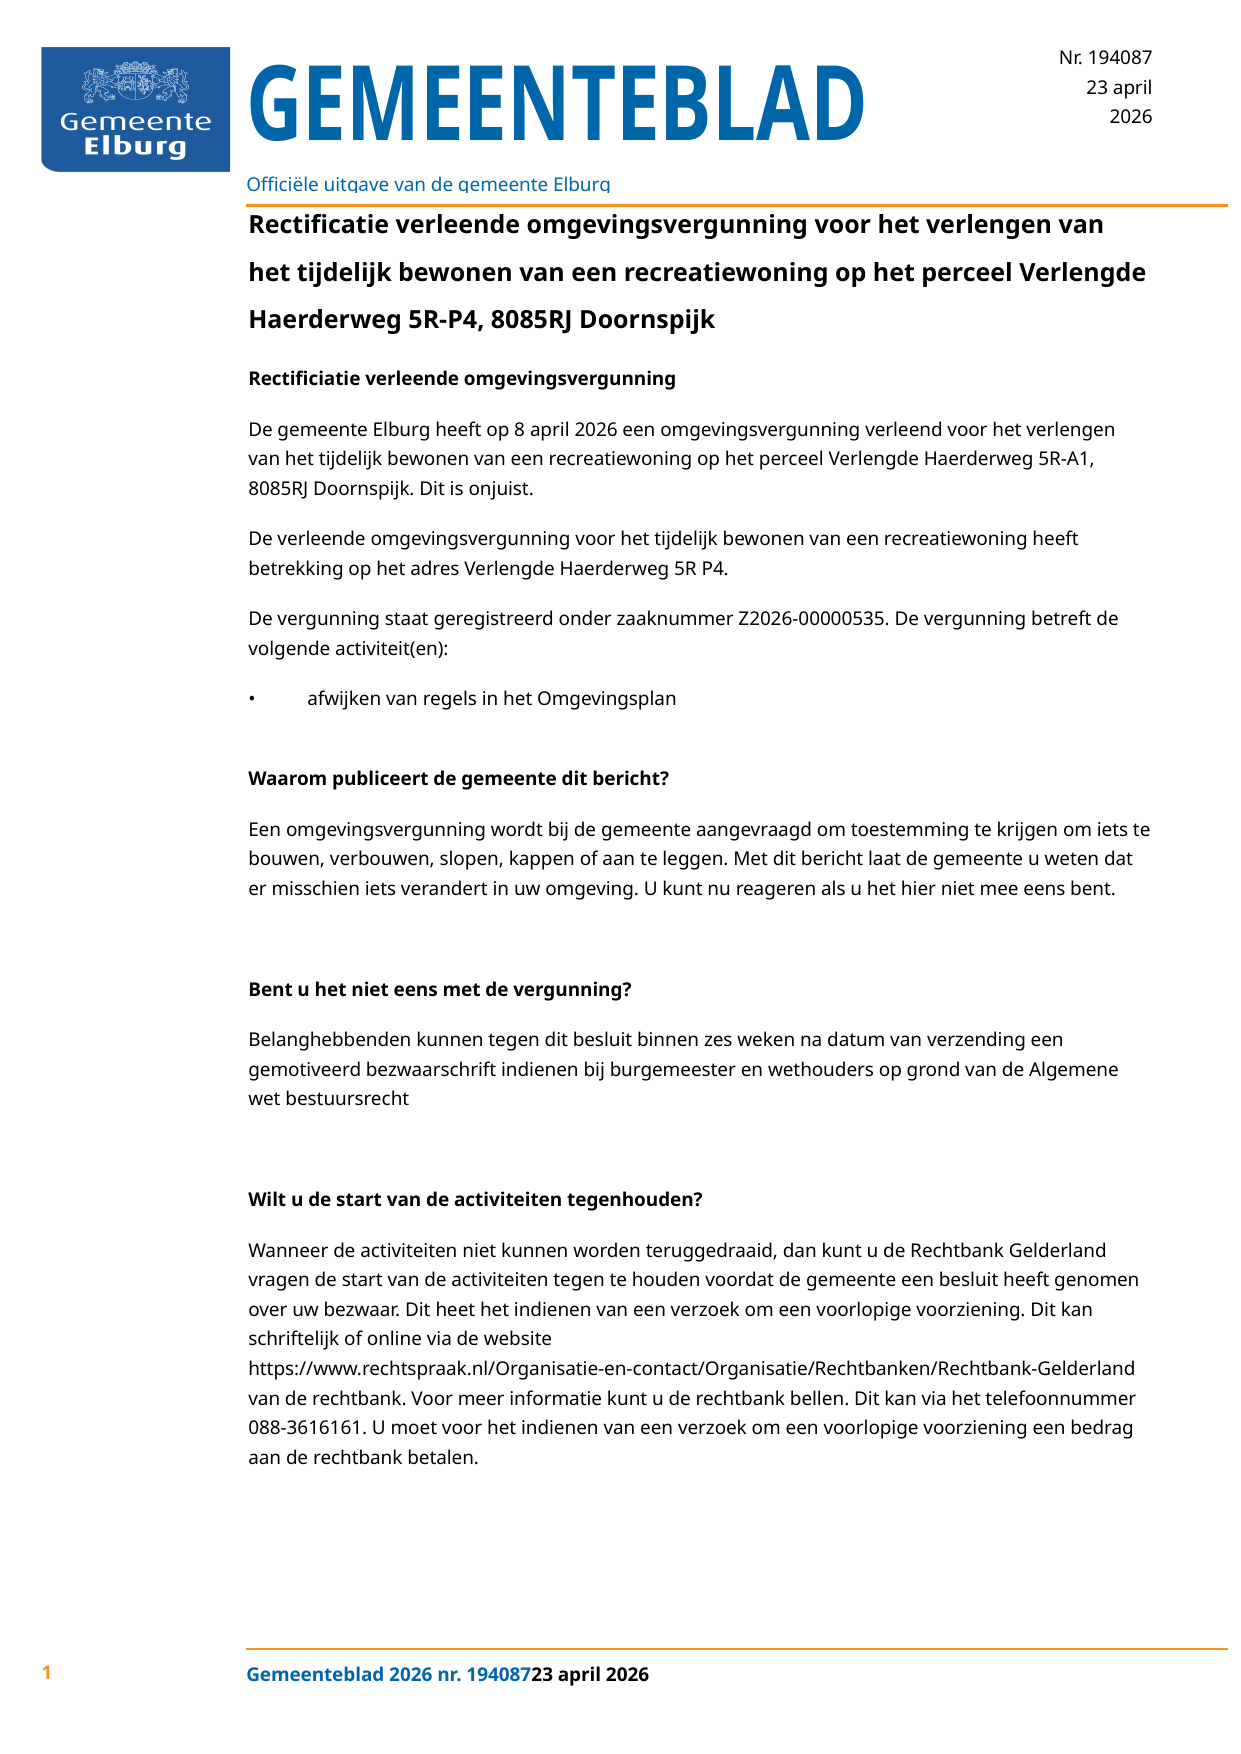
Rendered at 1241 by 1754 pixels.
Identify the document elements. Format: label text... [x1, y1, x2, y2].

text Rectificatie verleende omgevingsvergunning voor het verlengen van het tijdelijk bewonen van een recreatiewoning op het perceel Verlengde Haerderweg 5R-P4, 8085RJ Doornspijk [248, 207, 1152, 336]
text Wanneer de activiteiten niet kunnen worden teruggedraaid, dan kunt u de Rechtbank Gelderland vragen de start van de activiteiten tegen te houden voordat de gemeente een besluit heeft genomen over uw bezwaar. Dit heet het indienen van een verzoek om een voorlopige voorziening. Dit kan schriftelijk of online via de website https://www.rechtspraak.nl/Organisatie-en-contact/Organisatie/Rechtbanken/Rechtbank-Gelderland van de rechtbank. Voor meer informatie kunt u de rechtbank bellen. Dit kan via het telefoonnummer 088-3616161. U moet voor het indienen van een verzoek om een voorlopige voorziening een bedrag aan de rechtbank betalen. [248, 1237, 1152, 1469]
text Wilt u de start van de activiteiten tegenhouden? [248, 1186, 1152, 1212]
text Belanghebbenden kunnen tegen dit besluit binnen zes weken na datum van verzending een gemotiveerd bezwaarschrift indienen bij burgemeester en wethouders op grond van de Algemene wet bestuursrecht [248, 1026, 1152, 1111]
picture [41, 47, 231, 172]
text Bent u het niet eens met de vergunning? [248, 976, 1152, 1002]
text De vergunning staat geregistreerd onder zaaknummer Z2026-00000535. De vergunning betreft de volgende activiteit(en): [248, 606, 1152, 661]
list afwijken van regels in het Omgevingsplan [248, 686, 1152, 711]
text Rectificiatie verleende omgevingsvergunning [248, 366, 1152, 391]
text De gemeente Elburg heeft op 8 april 2026 een omgevingsvergunning verleend voor het verlengen van het tijdelijk bewonen van een recreatiewoning op het perceel Verlengde Haerderweg 5R-A1, 8085RJ Doornspijk. Dit is onjuist. [248, 416, 1152, 501]
text Een omgevingsvergunning wordt bij de gemeente aangevraagd om toestemming te krijgen om iets te bouwen, verbouwen, slopen, kappen of aan te leggen. Met dit bericht laat de gemeente u weten dat er misschien iets verandert in uw omgeving. U kunt nu reageren als u het hier niet mee eens bent. [248, 816, 1152, 901]
text De verleende omgevingsvergunning voor het tijdelijk bewonen van een recreatiewoning heeft betrekking op het adres Verlengde Haerderweg 5R P4. [248, 526, 1152, 581]
text Waarom publiceert de gemeente dit bericht? [248, 766, 1152, 791]
